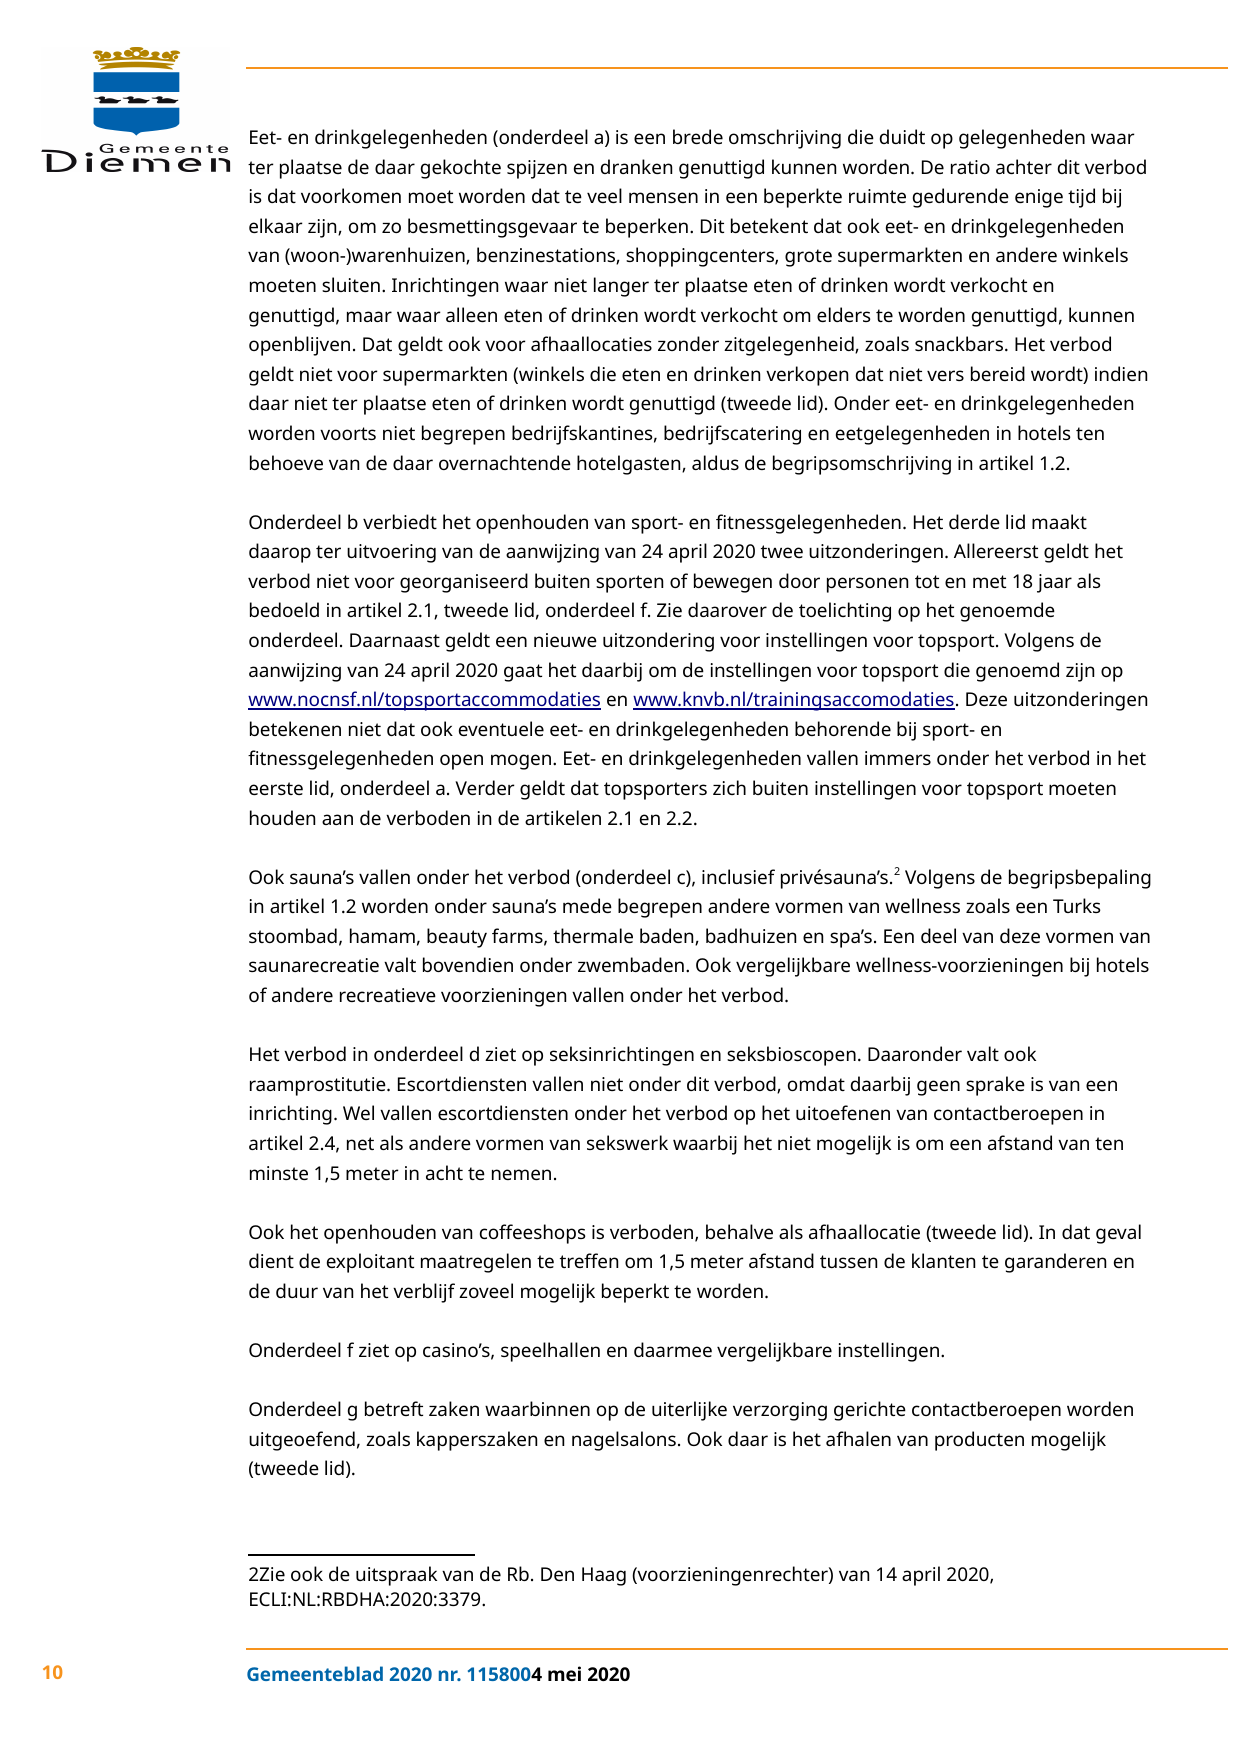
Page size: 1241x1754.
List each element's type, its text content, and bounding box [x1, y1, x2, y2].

text Ook het openhouden van coffeeshops is verboden, behalve als afhaallocatie (tweede lid). In dat geval dient de exploitant maatregelen te treffen om 1,5 meter afstand tussen de klanten te garanderen en de duur van het verblijf zoveel mogelijk beperkt te worden. [248, 1219, 1152, 1304]
text Onderdeel f ziet op casino’s, speelhallen en daarmee vergelijkbare instellingen. [248, 1337, 1152, 1363]
text Het verbod in onderdeel d ziet op seksinrichtingen en seksbioscopen. Daaronder valt ook raamprostitutie. Escortdiensten vallen niet onder dit verbod, omdat daarbij geen sprake is van een inrichting. Wel vallen escortdiensten onder het verbod op het uitoefenen van contactberoepen in artikel 2.4, net als andere vormen van sekswerk waarbij het niet mogelijk is om een afstand van ten minste 1,5 meter in acht te nemen. [248, 1041, 1152, 1186]
text Onderdeel b verbiedt het openhouden van sport- en fitnessgelegenheden. Het derde lid maakt daarop ter uitvoering van de aanwijzing van 24 april 2020 twee uitzonderingen. Allereerst geldt het verbod niet voor georganiseerd buiten sporten of bewegen door personen tot en met 18 jaar als bedoeld in artikel 2.1, tweede lid, onderdeel f. Zie daarover de toelichting op het genoemde onderdeel. Daarnaast geldt een nieuwe uitzondering voor instellingen voor topsport. Volgens de aanwijzing van 24 april 2020 gaat het daarbij om de instellingen voor topsport die genoemd zijn op www.nocnsf.nl/topsportaccommodaties en www.knvb.nl/trainingsaccomodaties. Deze uitzonderingen betekenen niet dat ook eventuele eet- en drinkgelegenheden behorende bij sport- en fitnessgelegenheden open mogen. Eet- en drinkgelegenheden vallen immers onder het verbod in het eerste lid, onderdeel a. Verder geldt dat topsporters zich buiten instellingen voor topsport moeten houden aan de verboden in de artikelen 2.1 en 2.2. [248, 509, 1152, 831]
text Eet- en drinkgelegenheden (onderdeel a) is een brede omschrijving die duidt op gelegenheden waar ter plaatse de daar gekochte spijzen en dranken genuttigd kunnen worden. De ratio achter dit verbod is dat voorkomen moet worden dat te veel mensen in een beperkte ruimte gedurende enige tijd bij elkaar zijn, om zo besmettingsgevaar te beperken. Dit betekent dat ook eet- en drinkgelegenheden van (woon-)warenhuizen, benzinestations, shoppingcenters, grote supermarkten en andere winkels moeten sluiten. Inrichtingen waar niet langer ter plaatse eten of drinken wordt verkocht en genuttigd, maar waar alleen eten of drinken wordt verkocht om elders te worden genuttigd, kunnen openblijven. Dat geldt ook voor afhaallocaties zonder zitgelegenheid, zoals snackbars. Het verbod geldt niet voor supermarkten (winkels die eten en drinken verkopen dat niet vers bereid wordt) indien daar niet ter plaatse eten of drinken wordt genuttigd (tweede lid). Onder eet- en drinkgelegenheden worden voorts niet begrepen bedrijfskantines, bedrijfscatering en eetgelegenheden in hotels ten behoeve van de daar overnachtende hotelgasten, aldus de begripsomschrijving in artikel 1.2. [248, 124, 1152, 476]
picture [41, 47, 231, 172]
text Ook sauna’s vallen onder het verbod (onderdeel c), inclusief privésauna’s. Volgens de begripsbepaling in artikel 1.2 worden onder sauna’s mede begrepen andere vormen van wellness zoals een Turks stoombad, hamam, beauty farms, thermale baden, badhuizen en spa’s. Een deel van deze vormen van saunarecreatie valt bovendien onder zwembaden. Ook vergelijkbare wellness-voorzieningen bij hotels of andere recreatieve voorzieningen vallen onder het verbod. [248, 864, 1152, 1008]
text Zie ook de uitspraak van de Rb. Den Haag (voorzieningenrechter) van 14 april 2020, ECLI:NL:RBDHA:2020:3379. [248, 1561, 1152, 1612]
text Onderdeel g betreft zaken waarbinnen op de uiterlijke verzorging gerichte contactberoepen worden uitgeoefend, zoals kapperszaken en nagelsalons. Ook daar is het afhalen van producten mogelijk (tweede lid). [248, 1396, 1152, 1481]
